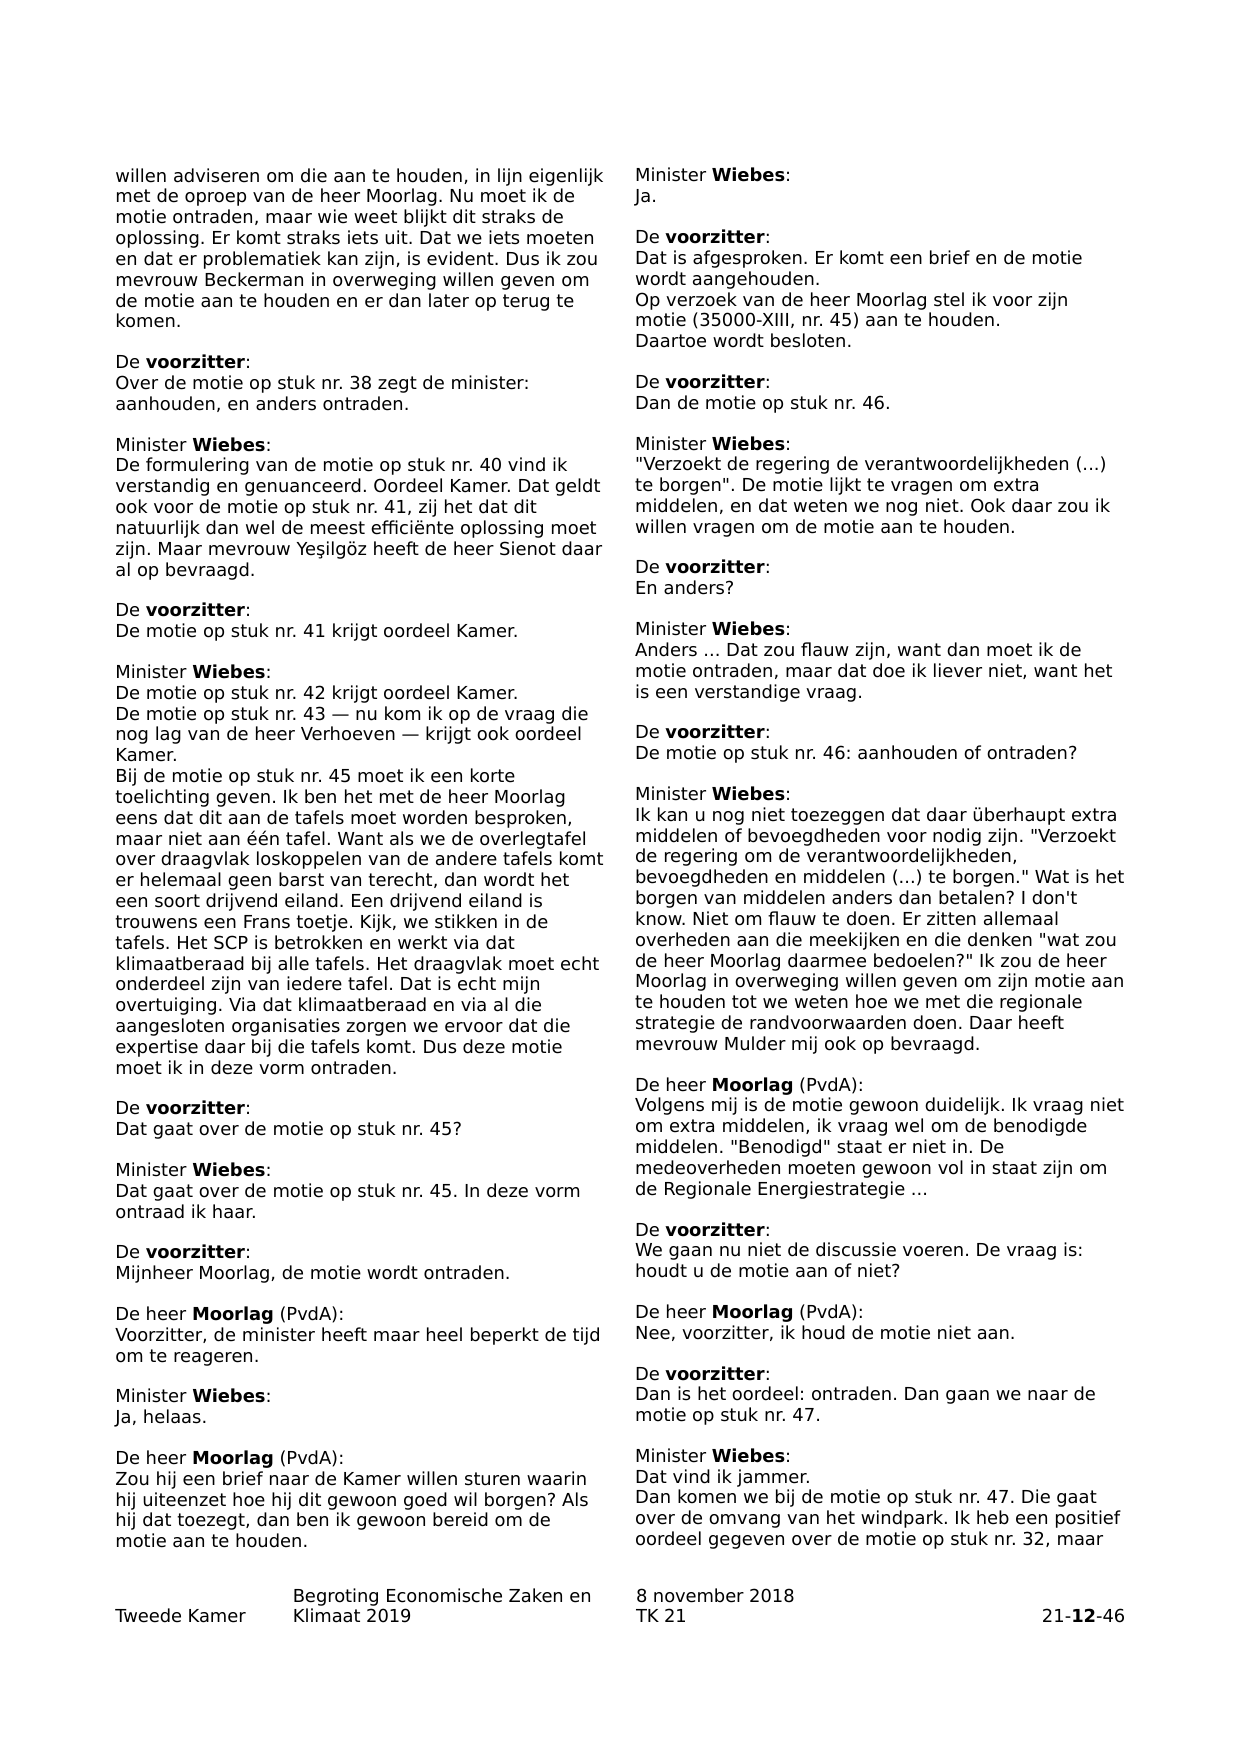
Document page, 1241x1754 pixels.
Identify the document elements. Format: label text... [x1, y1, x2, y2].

text De motie op stuk nr. 43 — nu kom ik op de vraag die nog lag van de heer Verhoeven — krijgt ook oordeel Kamer. [115, 703, 605, 766]
text Op verzoek van de heer Moorlag stel ik voor zijn motie (35000-XIII, nr. 45) aan te houden. [635, 289, 1125, 331]
text De heer Moorlag (PvdA): [635, 1302, 1125, 1322]
text Bij de motie op stuk nr. 45 moet ik een korte toelichting geven. Ik ben het met de heer Moorlag eens dat dit aan de tafels moet worden besproken, maar niet aan één tafel. Want als we de overlegtafel over draagvlak loskoppelen van de andere tafels komt er helemaal geen barst van terecht, dan wordt het een soort drijvend eiland. Een drijvend eiland is trouwens een Frans toetje. Kijk, we stikken in de tafels. Het SCP is betrokken en werkt via dat klimaatberaad bij alle tafels. Het draagvlak moet echt onderdeel zijn van iedere tafel. Dat is echt mijn overtuiging. Via dat klimaatberaad en via al die aangesloten organisaties zorgen we ervoor dat die expertise daar bij die tafels komt. Dus deze motie moet ik in deze vorm ontraden. [115, 766, 605, 1078]
text Mijnheer Moorlag, de motie wordt ontraden. [115, 1263, 605, 1284]
text De heer Moorlag (PvdA): [115, 1304, 605, 1324]
text De heer Moorlag (PvdA): [635, 1074, 1125, 1095]
text De voorzitter: [635, 227, 1125, 248]
text Minister Wiebes: [115, 1160, 605, 1181]
text Daartoe wordt besloten. [635, 331, 1125, 352]
text De motie op stuk nr. 46: aanhouden of ontraden? [635, 743, 1125, 764]
text De voorzitter: [115, 1242, 605, 1263]
text En anders? [635, 578, 1125, 599]
text Minister Wiebes: [635, 784, 1125, 804]
text Minister Wiebes: [635, 1446, 1125, 1466]
text "Verzoekt de regering de verantwoordelijkheden (...) te borgen". De motie lijkt te vragen om extra middelen, en dat weten we nog niet. Ook daar zou ik willen vragen om de motie aan te houden. [635, 454, 1125, 537]
text De motie op stuk nr. 41 krijgt oordeel Kamer. [115, 621, 605, 642]
text De voorzitter: [635, 1219, 1125, 1240]
text Voorzitter, de minister heeft maar heel beperkt de tijd om te reageren. [115, 1324, 605, 1366]
text Minister Wiebes: [115, 1386, 605, 1407]
text willen adviseren om die aan te houden, in lijn eigenlijk met de oproep van de heer Moorlag. Nu moet ik de motie ontraden, maar wie weet blijkt dit straks de oplossing. Er komt straks iets uit. Dat we iets moeten en dat er problematiek kan zijn, is evident. Dus ik zou mevrouw Beckerman in overweging willen geven om de motie aan te houden en er dan later op terug te komen. [115, 165, 605, 332]
text Minister Wiebes: [115, 434, 605, 455]
text De motie op stuk nr. 42 krijgt oordeel Kamer. [115, 682, 605, 703]
text Nee, voorzitter, ik houd de motie niet aan. [635, 1322, 1125, 1343]
text Minister Wiebes: [635, 433, 1125, 454]
text De formulering van de motie op stuk nr. 40 vind ik verstandig en genuanceerd. Oordeel Kamer. Dat geldt ook voor de motie op stuk nr. 41, zij het dat dit natuurlijk dan wel de meest efficiënte oplossing moet zijn. Maar mevrouw Yeşilgöz heeft de heer Sienot daar al op bevraagd. [115, 455, 605, 580]
text Dat gaat over de motie op stuk nr. 45? [115, 1119, 605, 1140]
text Ja. [635, 186, 1125, 207]
text De voorzitter: [635, 557, 1125, 578]
text Over de motie op stuk nr. 38 zegt de minister: aanhouden, en anders ontraden. [115, 373, 605, 414]
text De voorzitter: [635, 722, 1125, 743]
text De voorzitter: [635, 1363, 1125, 1384]
text Dat is afgesproken. Er komt een brief en de motie wordt aangehouden. [635, 248, 1125, 289]
text Ik kan u nog niet toezeggen dat daar überhaupt extra middelen of bevoegdheden voor nodig zijn. "Verzoekt de regering om de verantwoordelijkheden, bevoegdheden en middelen (...) te borgen." Wat is het borgen van middelen anders dan betalen? I don't know. Niet om flauw te doen. Er zitten allemaal overheden aan die meekijken en die denken "wat zou de heer Moorlag daarmee bedoelen?" Ik zou de heer Moorlag in overweging willen geven om zijn motie aan te houden tot we weten hoe we met die regionale strategie de randvoorwaarden doen. Daar heeft mevrouw Mulder mij ook op bevraagd. [635, 804, 1125, 1054]
text Dan komen we bij de motie op stuk nr. 47. Die gaat over de omvang van het windpark. Ik heb een positief oordeel gegeven over de motie op stuk nr. 32, maar [635, 1487, 1125, 1550]
text De heer Moorlag (PvdA): [115, 1448, 605, 1468]
text De voorzitter: [115, 1098, 605, 1119]
text De voorzitter: [115, 600, 605, 621]
text Volgens mij is de motie gewoon duidelijk. Ik vraag niet om extra middelen, ik vraag wel om de benodigde middelen. "Benodigd" staat er niet in. De medeoverheden moeten gewoon vol in staat zijn om de Regionale Energiestrategie ... [635, 1095, 1125, 1199]
text Minister Wiebes: [635, 165, 1125, 186]
text Minister Wiebes: [635, 619, 1125, 640]
text De voorzitter: [635, 372, 1125, 392]
text Ja, helaas. [115, 1407, 605, 1428]
text Anders ... Dat zou flauw zijn, want dan moet ik de motie ontraden, maar dat doe ik liever niet, want het is een verstandige vraag. [635, 640, 1125, 702]
text Zou hij een brief naar de Kamer willen sturen waarin hij uiteenzet hoe hij dit gewoon goed wil borgen? Als hij dat toezegt, dan ben ik gewoon bereid om de motie aan te houden. [115, 1468, 605, 1552]
text Dan is het oordeel: ontraden. Dan gaan we naar de motie op stuk nr. 47. [635, 1384, 1125, 1426]
text Dan de motie op stuk nr. 46. [635, 392, 1125, 413]
text De voorzitter: [115, 352, 605, 373]
text Dat gaat over de motie op stuk nr. 45. In deze vorm ontraad ik haar. [115, 1181, 605, 1222]
text Dat vind ik jammer. [635, 1466, 1125, 1487]
text Minister Wiebes: [115, 662, 605, 682]
text We gaan nu niet de discussie voeren. De vraag is: houdt u de motie aan of niet? [635, 1240, 1125, 1282]
